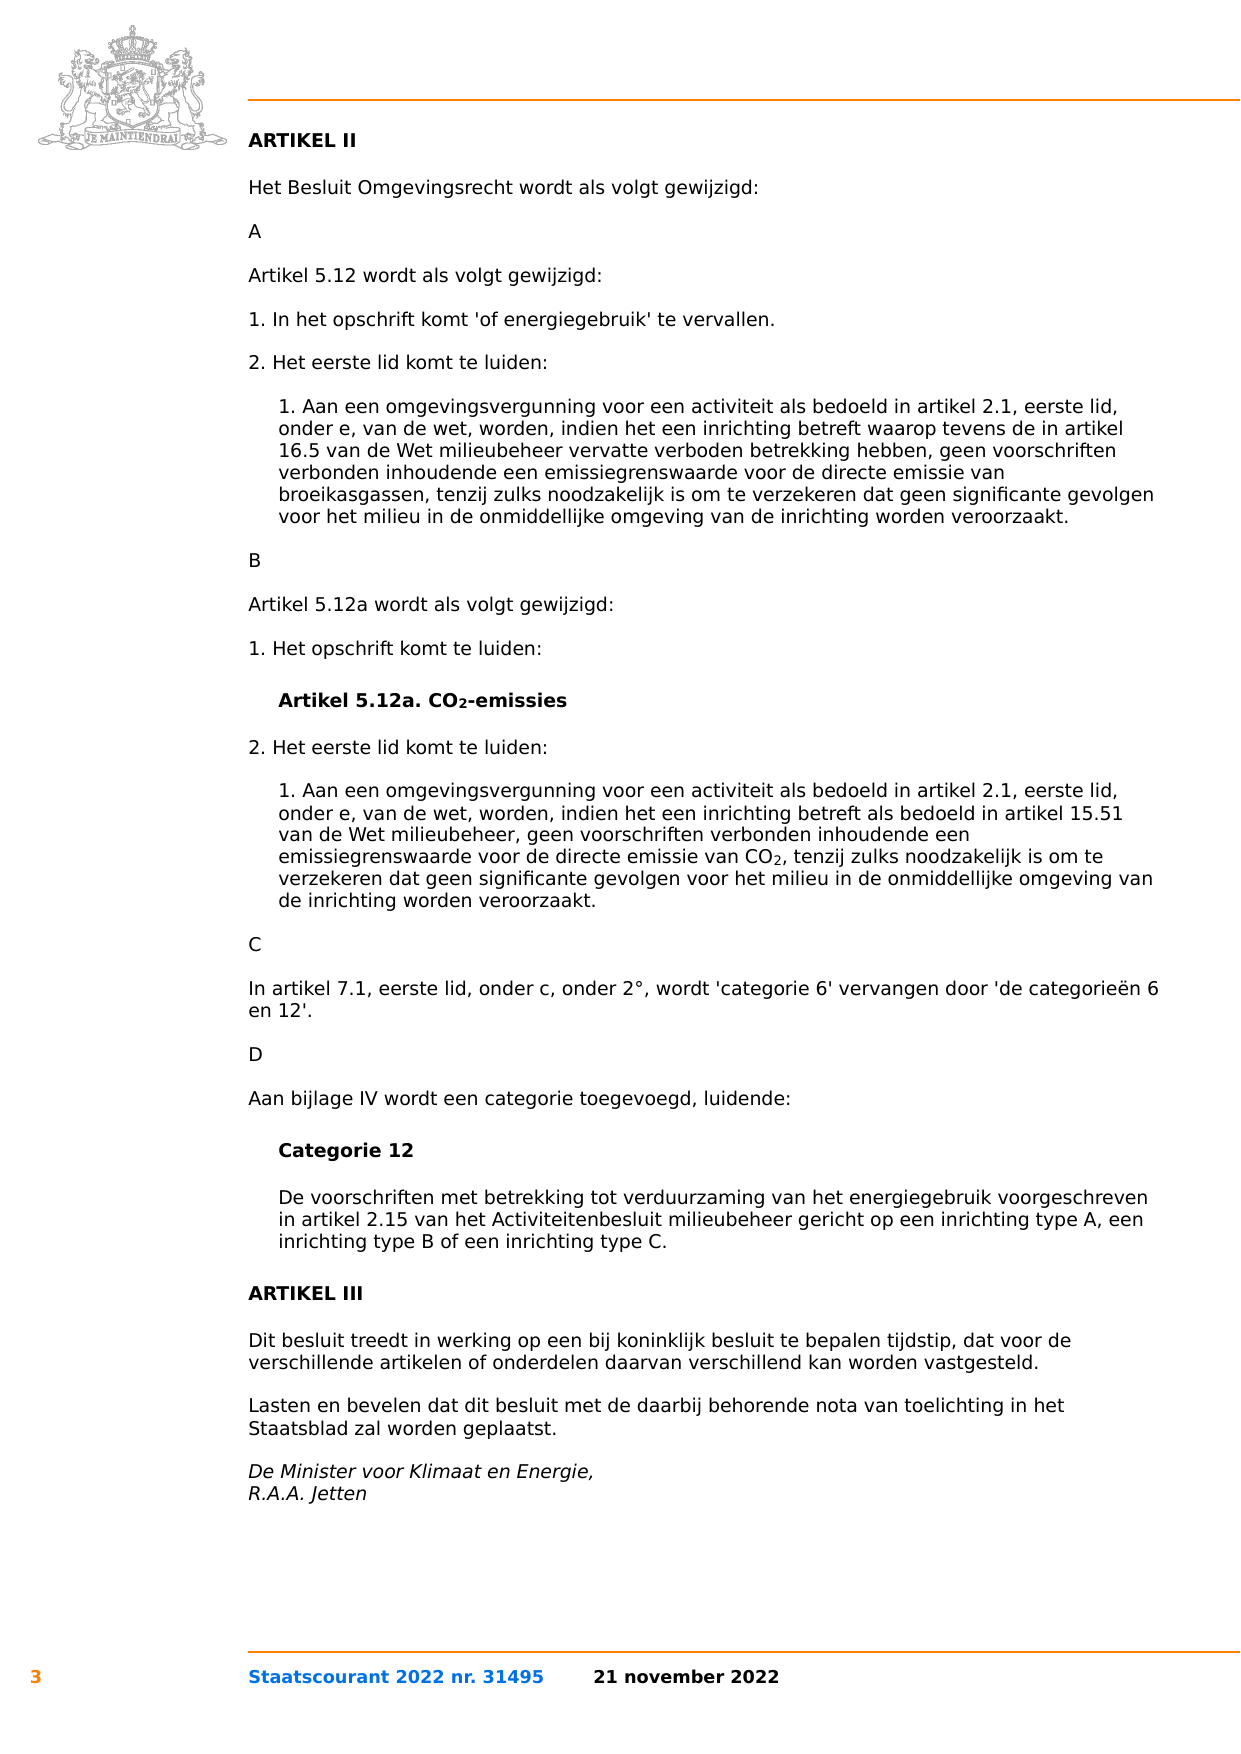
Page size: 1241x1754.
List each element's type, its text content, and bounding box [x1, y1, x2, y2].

text A [248, 221, 1163, 243]
text 2. Het eerste lid komt te luiden: [248, 737, 1163, 758]
text B [248, 550, 1163, 572]
text Aan bijlage IV wordt een categorie toegevoegd, luidende: [248, 1088, 1163, 1110]
text 1. Het opschrift komt te luiden: [248, 638, 1163, 659]
text 2. Het eerste lid komt te luiden: [248, 352, 1163, 374]
picture [38, 25, 227, 150]
text Het Besluit Omgevingsrecht wordt als volgt gewijzigd: [248, 177, 1163, 199]
subtitle ARTIKEL III [248, 1283, 1163, 1304]
subtitle ARTIKEL II [248, 130, 1163, 152]
subtitle Artikel 5.12a. CO2-emissies [278, 689, 1163, 712]
text De voorschriften met betrekking tot verduurzaming van het energiegebruik voorgeschreven in artikel 2.15 van het Activiteitenbesluit milieubeheer gericht op een inrichting type A, een inrichting type B of een inrichting type C. [278, 1187, 1163, 1253]
text 1. Aan een omgevingsvergunning voor een activiteit als bedoeld in artikel 2.1, eerste lid, onder e, van de wet, worden, indien het een inrichting betreft waarop tevens de in artikel 16.5 van de Wet milieubeheer vervatte verboden betrekking hebben, geen voorschriften verbonden inhoudende een emissiegrenswaarde voor de directe emissie van broeikasgassen, tenzij zulks noodzakelijk is om te verzekeren dat geen significante gevolgen voor het milieu in de onmiddellijke omgeving van de inrichting worden veroorzaakt. [278, 396, 1163, 528]
text Artikel 5.12 wordt als volgt gewijzigd: [248, 264, 1163, 287]
text 1. Aan een omgevingsvergunning voor een activiteit als bedoeld in artikel 2.1, eerste lid, onder e, van de wet, worden, indien het een inrichting betreft als bedoeld in artikel 15.51 van de Wet milieubeheer, geen voorschriften verbonden inhoudende een emissiegrenswaarde voor de directe emissie van CO2, tenzij zulks noodzakelijk is om te verzekeren dat geen significante gevolgen voor het milieu in de onmiddellijke omgeving van de inrichting worden veroorzaakt. [278, 780, 1163, 912]
text Artikel 5.12a wordt als volgt gewijzigd: [248, 594, 1163, 616]
text Dit besluit treedt in werking op een bij koninklijk besluit te bepalen tijdstip, dat voor de verschillende artikelen of onderdelen daarvan verschillend kan worden vastgesteld. [248, 1329, 1163, 1373]
subtitle Categorie 12 [278, 1140, 1163, 1162]
text In artikel 7.1, eerste lid, onder c, onder 2°, wordt 'categorie 6' vervangen door 'de categorieën 6 en 12'. [248, 978, 1163, 1022]
text De Minister voor Klimaat en Energie, R.A.A. Jetten [248, 1461, 1163, 1505]
text 1. In het opschrift komt 'of energiegebruik' te vervallen. [248, 308, 1163, 330]
text D [248, 1044, 1163, 1066]
text Lasten en bevelen dat dit besluit met de daarbij behorende nota van toelichting in het Staatsblad zal worden geplaatst. [248, 1395, 1163, 1439]
text C [248, 934, 1163, 956]
